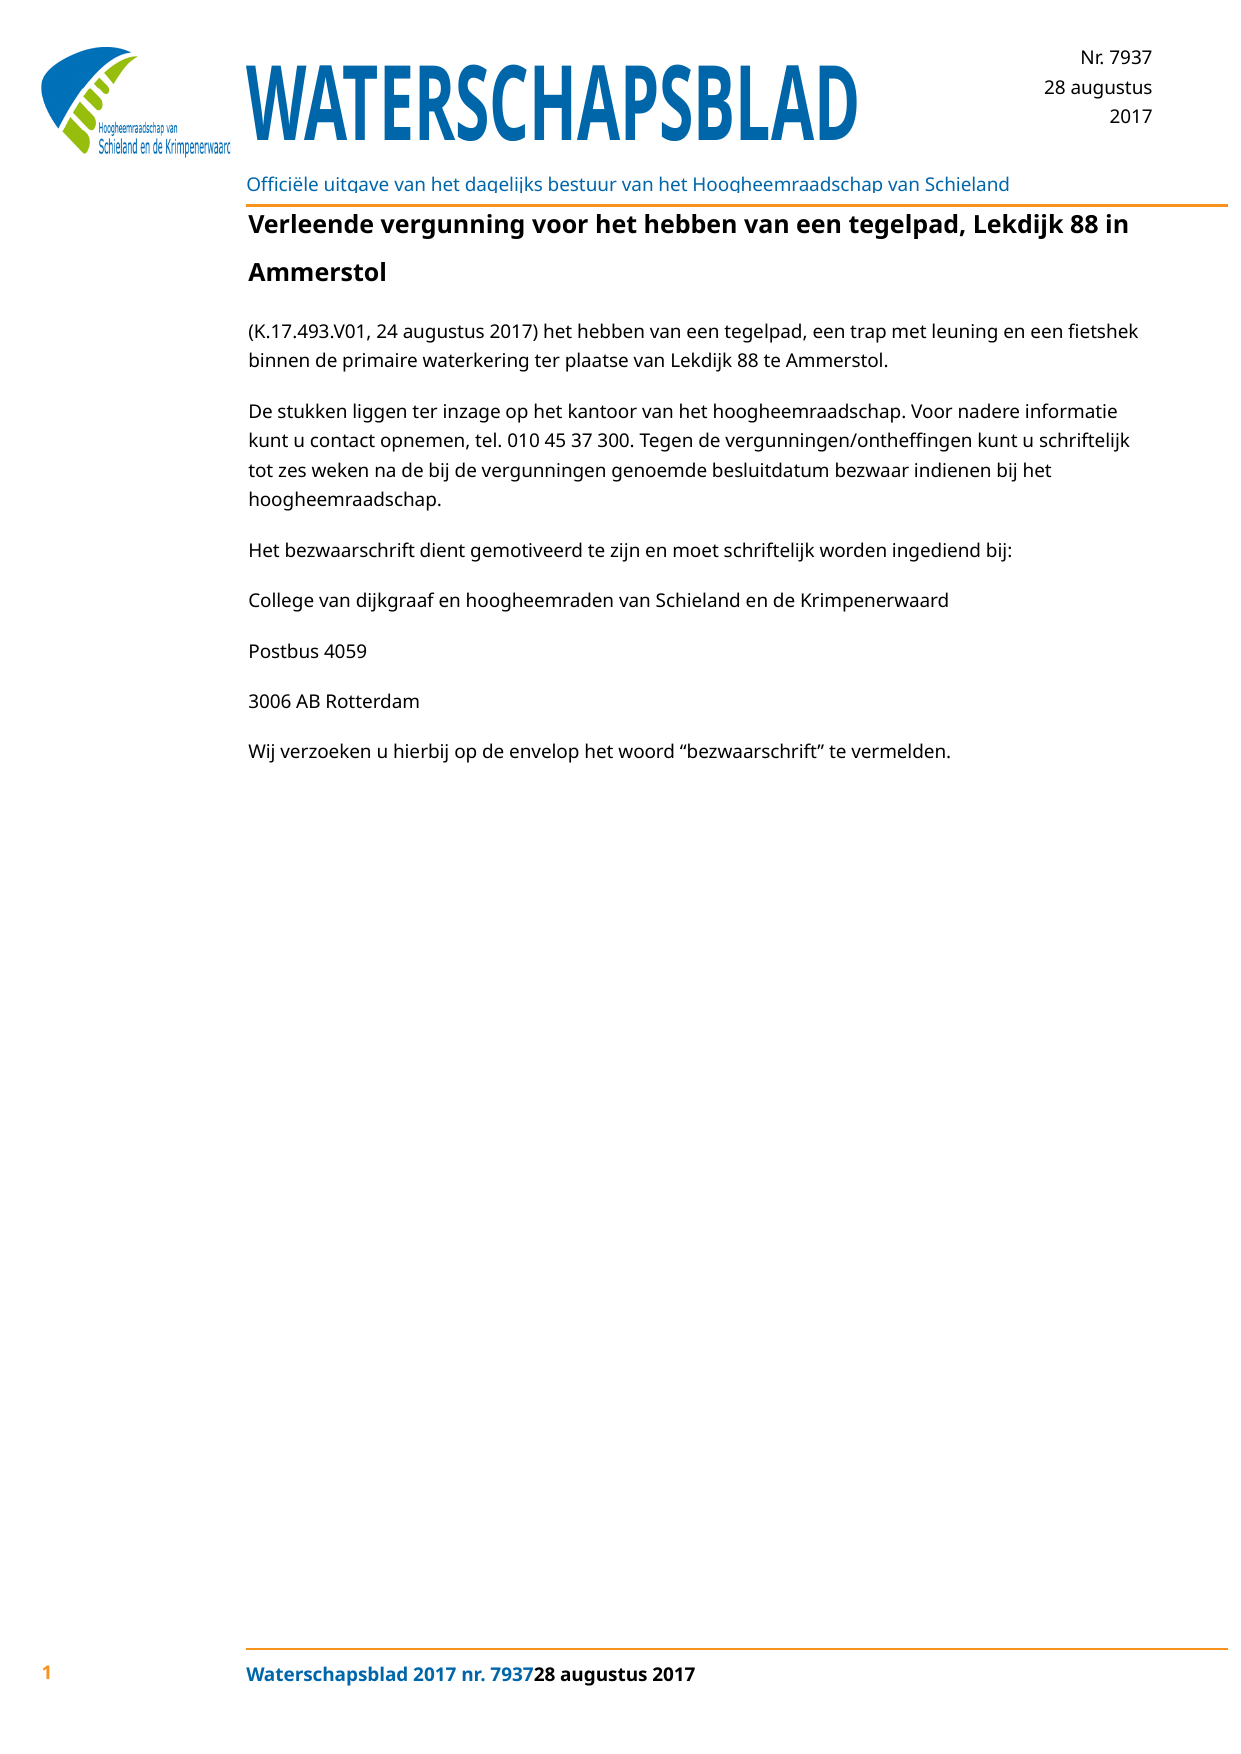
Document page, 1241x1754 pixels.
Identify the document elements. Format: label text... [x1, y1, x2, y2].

text Wij verzoeken u hierbij op de envelop het woord “bezwaarschrift” te vermelden. [248, 739, 1152, 764]
text College van dijkgraaf en hoogheemraden van Schieland en de Krimpenerwaard [248, 587, 1152, 613]
text De stukken liggen ter inzage op het kantoor van het hoogheemraadschap. Voor nadere informatie kunt u contact opnemen, tel. 010 45 37 300. Tegen de vergunningen/ontheffingen kunt u schriftelijk tot zes weken na de bij de vergunningen genoemde besluitdatum bezwaar indienen bij het hoogheemraadschap. [248, 398, 1152, 512]
text Postbus 4059 [248, 638, 1152, 664]
text Het bezwaarschrift dient gemotiveerd te zijn en moet schriftelijk worden ingediend bij: [248, 537, 1152, 563]
picture [41, 47, 231, 172]
text Verleende vergunning voor het hebben van een tegelpad, Lekdijk 88 in Ammerstol [248, 207, 1152, 288]
text (K.17.493.V01, 24 augustus 2017) het hebben van een tegelpad, een trap met leuning en een fietshek binnen de primaire waterkering ter plaatse van Lekdijk 88 te Ammerstol. [248, 318, 1152, 373]
text 3006 AB Rotterdam [248, 688, 1152, 714]
